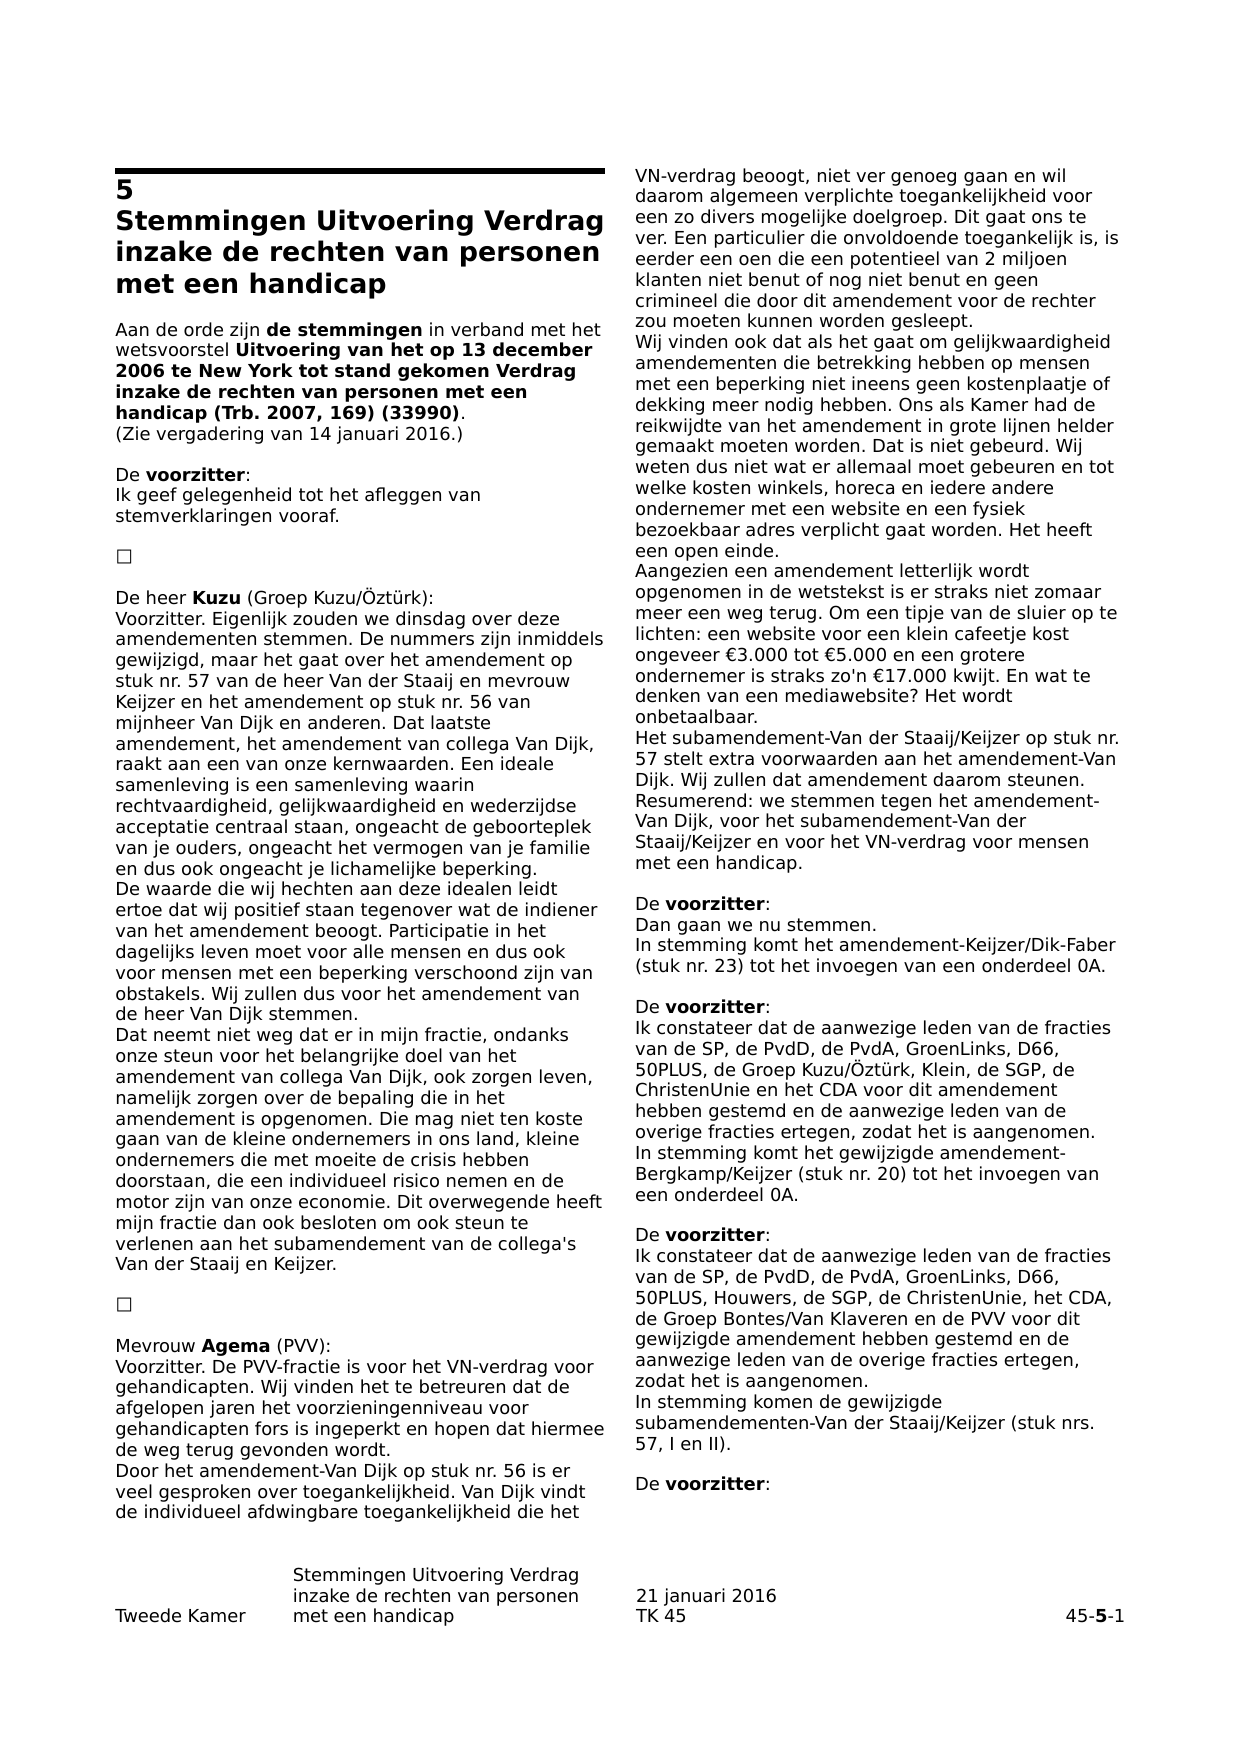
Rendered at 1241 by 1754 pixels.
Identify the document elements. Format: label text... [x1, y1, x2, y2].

text De waarde die wij hechten aan deze idealen leidt ertoe dat wij positief staan tegenover wat de indiener van het amendement beoogt. Participatie in het dagelijks leven moet voor alle mensen en dus ook voor mensen met een beperking verschoond zijn van obstakels. Wij zullen dus voor het amendement van de heer Van Dijk stemmen. [115, 879, 605, 1025]
title 5 Stemmingen Uitvoering Verdrag inzake de rechten van personen met een handicap [115, 174, 605, 299]
text Dan gaan we nu stemmen. [635, 914, 1125, 935]
text Ik geef gelegenheid tot het afleggen van stemverklaringen vooraf. [115, 485, 605, 527]
text Het subamendement-Van der Staaij/Keijzer op stuk nr. 57 stelt extra voorwaarden aan het amendement-Van Dijk. Wij zullen dat amendement daarom steunen. Resumerend: we stemmen tegen het amendement-Van Dijk, voor het subamendement-Van der Staaij/Keijzer en voor het VN-verdrag voor mensen met een handicap. [635, 728, 1125, 874]
text In stemming komt het amendement-Keijzer/Dik-Faber (stuk nr. 23) tot het invoegen van een onderdeel 0A. [635, 935, 1125, 977]
text Aangezien een amendement letterlijk wordt opgenomen in de wetstekst is er straks niet zomaar meer een weg terug. Om een tipje van de sluier op te lichten: een website voor een klein cafeetje kost ongeveer €3.000 tot €5.000 en een grotere ondernemer is straks zo'n €17.000 kwijt. En wat te denken van een mediawebsite? Het wordt onbetaalbaar. [635, 561, 1125, 728]
text ⬜ [115, 1295, 605, 1316]
text Dat neemt niet weg dat er in mijn fractie, ondanks onze steun voor het belangrijke doel van het amendement van collega Van Dijk, ook zorgen leven, namelijk zorgen over de bepaling die in het amendement is opgenomen. Die mag niet ten koste gaan van de kleine ondernemers in ons land, kleine ondernemers die met moeite de crisis hebben doorstaan, die een individueel risico nemen en de motor zijn van onze economie. Dit overwegende heeft mijn fractie dan ook besloten om ook steun te verlenen aan het subamendement van de collega's Van der Staaij en Keijzer. [115, 1025, 605, 1275]
text Voorzitter. Eigenlijk zouden we dinsdag over deze amendementen stemmen. De nummers zijn inmiddels gewijzigd, maar het gaat over het amendement op stuk nr. 57 van de heer Van der Staaij en mevrouw Keijzer en het amendement op stuk nr. 56 van mijnheer Van Dijk en anderen. Dat laatste amendement, het amendement van collega Van Dijk, raakt aan een van onze kernwaarden. Een ideale samenleving is een samenleving waarin rechtvaardigheid, gelijkwaardigheid en wederzijdse acceptatie centraal staan, ongeacht de geboorteplek van je ouders, ongeacht het vermogen van je familie en dus ook ongeacht je lichamelijke beperking. [115, 608, 605, 879]
text De voorzitter: [635, 997, 1125, 1018]
text Ik constateer dat de aanwezige leden van de fracties van de SP, de PvdD, de PvdA, GroenLinks, D66, 50PLUS, Houwers, de SGP, de ChristenUnie, het CDA, de Groep Bontes/Van Klaveren en de PVV voor dit gewijzigde amendement hebben gestemd en de aanwezige leden van de overige fracties ertegen, zodat het is aangenomen. [635, 1246, 1125, 1392]
text Mevrouw Agema (PVV): [115, 1336, 605, 1356]
text Ik constateer dat de aanwezige leden van de fracties van de SP, de PvdD, de PvdA, GroenLinks, D66, 50PLUS, de Groep Kuzu/Öztürk, Klein, de SGP, de ChristenUnie en het CDA voor dit amendement hebben gestemd en de aanwezige leden van de overige fracties ertegen, zodat het is aangenomen. [635, 1018, 1125, 1143]
text Voorzitter. De PVV-fractie is voor het VN-verdrag voor gehandicapten. Wij vinden het te betreuren dat de afgelopen jaren het voorzieningenniveau voor gehandicapten fors is ingeperkt en hopen dat hiermee de weg terug gevonden wordt. [115, 1356, 605, 1461]
text In stemming komt het gewijzigde amendement-Bergkamp/Keijzer (stuk nr. 20) tot het invoegen van een onderdeel 0A. [635, 1143, 1125, 1205]
text ⬜ [115, 547, 605, 567]
text Wij vinden ook dat als het gaat om gelijkwaardigheid amendementen die betrekking hebben op mensen met een beperking niet ineens geen kostenplaatje of dekking meer nodig hebben. Ons als Kamer had de reikwijdte van het amendement in grote lijnen helder gemaakt moeten worden. Dat is niet gebeurd. Wij weten dus niet wat er allemaal moet gebeuren en tot welke kosten winkels, horeca en iedere andere ondernemer met een website en een fysiek bezoekbaar adres verplicht gaat worden. Het heeft een open einde. [635, 332, 1125, 561]
text Door het amendement-Van Dijk op stuk nr. 56 is er veel gesproken over toegankelijkheid. Van Dijk vindt de individueel afdwingbare toegankelijkheid die het [115, 1461, 605, 1523]
text Aan de orde zijn de stemmingen in verband met het wetsvoorstel Uitvoering van het op 13 december 2006 te New York tot stand gekomen Verdrag inzake de rechten van personen met een handicap (Trb. 2007, 169) (33990). [115, 319, 605, 423]
text In stemming komen de gewijzigde subamendementen-Van der Staaij/Keijzer (stuk nrs. 57, I en II). [635, 1392, 1125, 1454]
text De voorzitter: [635, 1225, 1125, 1246]
text De heer Kuzu (Groep Kuzu/Öztürk): [115, 587, 605, 608]
text VN-verdrag beoogt, niet ver genoeg gaan en wil daarom algemeen verplichte toegankelijkheid voor een zo divers mogelijke doelgroep. Dit gaat ons te ver. Een particulier die onvoldoende toegankelijk is, is eerder een oen die een potentieel van 2 miljoen klanten niet benut of nog niet benut en geen crimineel die door dit amendement voor de rechter zou moeten kunnen worden gesleept. [635, 165, 1125, 332]
text De voorzitter: [635, 894, 1125, 914]
text De voorzitter: [115, 464, 605, 485]
text (Zie vergadering van 14 januari 2016.) [115, 423, 605, 444]
text De voorzitter: [635, 1474, 1125, 1495]
